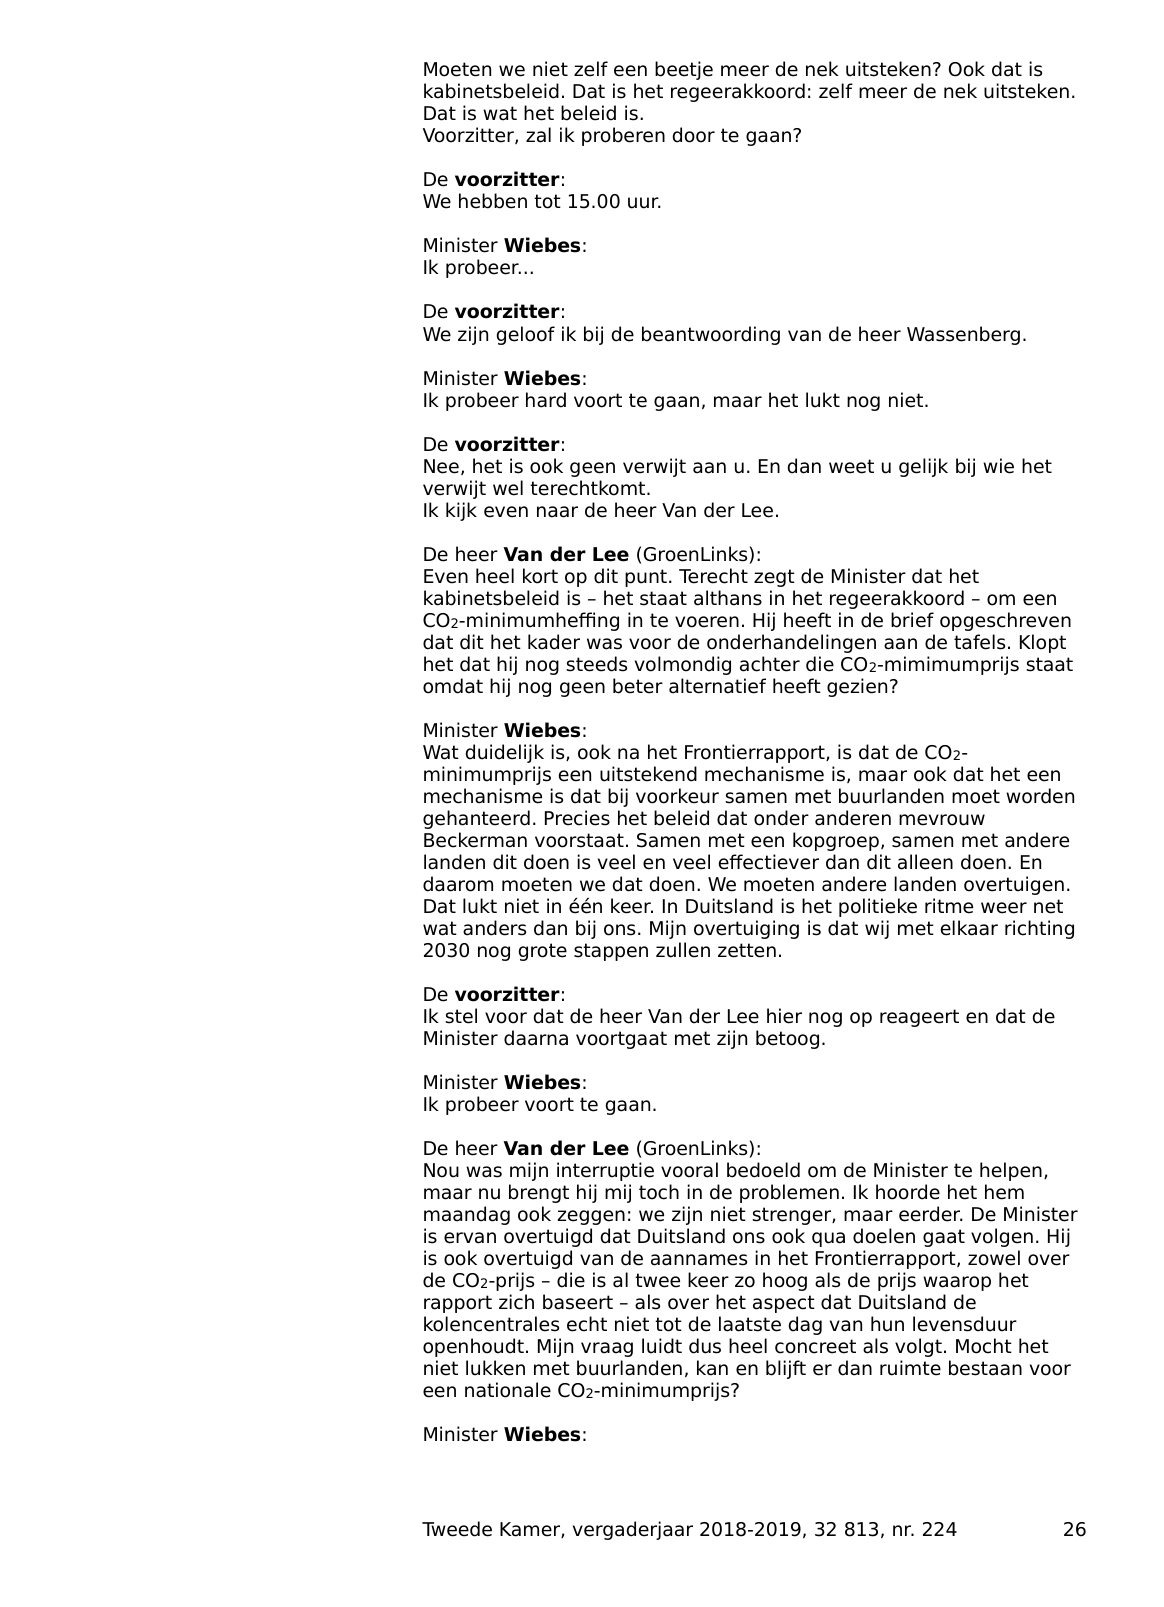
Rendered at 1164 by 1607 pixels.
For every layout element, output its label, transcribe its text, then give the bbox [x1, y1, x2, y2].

text Ik probeer hard voort te gaan, maar het lukt nog niet. [422, 389, 1087, 412]
text We zijn geloof ik bij de beantwoording van de heer Wassenberg. [422, 323, 1087, 345]
text Minister Wiebes: [422, 1072, 1087, 1094]
text Nou was mijn interruptie vooral bedoeld om de Minister te helpen, maar nu brengt hij mij toch in de problemen. Ik hoorde het hem maandag ook zeggen: we zijn niet strenger, maar eerder. De Minister is ervan overtuigd dat Duitsland ons ook qua doelen gaat volgen. Hij is ook overtuigd van de aannames in het Frontierrapport, zowel over de CO2-prijs – die is al twee keer zo hoog als de prijs waarop het rapport zich baseert – als over het aspect dat Duitsland de kolencentrales echt niet tot de laatste dag van hun levensduur openhoudt. Mijn vraag luidt dus heel concreet als volgt. Mocht het niet lukken met buurlanden, kan en blijft er dan ruimte bestaan voor een nationale CO2-minimumprijs? [422, 1160, 1087, 1402]
text Moeten we niet zelf een beetje meer de nek uitsteken? Ook dat is kabinetsbeleid. Dat is het regeerakkoord: zelf meer de nek uitsteken. Dat is wat het beleid is. [422, 59, 1087, 125]
text We hebben tot 15.00 uur. [422, 191, 1087, 213]
text Ik probeer voort te gaan. [422, 1094, 1087, 1116]
text Minister Wiebes: [422, 1424, 1087, 1446]
text De voorzitter: [422, 984, 1087, 1006]
text Nee, het is ook geen verwijt aan u. En dan weet u gelijk bij wie het verwijt wel terechtkomt. [422, 456, 1087, 500]
text Minister Wiebes: [422, 720, 1087, 742]
text Even heel kort op dit punt. Terecht zegt de Minister dat het kabinetsbeleid is – het staat althans in het regeerakkoord – om een CO2-minimumheffing in te voeren. Hij heeft in de brief opgeschreven dat dit het kader was voor de onderhandelingen aan de tafels. Klopt het dat hij nog steeds volmondig achter die CO2-mimimumprijs staat omdat hij nog geen beter alternatief heeft gezien? [422, 566, 1087, 698]
text Ik probeer... [422, 257, 1087, 279]
text De heer Van der Lee (GroenLinks): [422, 1138, 1087, 1160]
text De voorzitter: [422, 301, 1087, 323]
text Minister Wiebes: [422, 235, 1087, 257]
text Ik stel voor dat de heer Van der Lee hier nog op reageert en dat de Minister daarna voortgaat met zijn betoog. [422, 1006, 1087, 1050]
text Minister Wiebes: [422, 368, 1087, 389]
text Voorzitter, zal ik proberen door te gaan? [422, 125, 1087, 147]
text De heer Van der Lee (GroenLinks): [422, 544, 1087, 566]
text De voorzitter: [422, 169, 1087, 191]
text Wat duidelijk is, ook na het Frontierrapport, is dat de CO2-minimumprijs een uitstekend mechanisme is, maar ook dat het een mechanisme is dat bij voorkeur samen met buurlanden moet worden gehanteerd. Precies het beleid dat onder anderen mevrouw Beckerman voorstaat. Samen met een kopgroep, samen met andere landen dit doen is veel en veel effectiever dan dit alleen doen. En daarom moeten we dat doen. We moeten andere landen overtuigen. Dat lukt niet in één keer. In Duitsland is het politieke ritme weer net wat anders dan bij ons. Mijn overtuiging is dat wij met elkaar richting 2030 nog grote stappen zullen zetten. [422, 742, 1087, 962]
text De voorzitter: [422, 434, 1087, 456]
text Ik kijk even naar de heer Van der Lee. [422, 500, 1087, 522]
